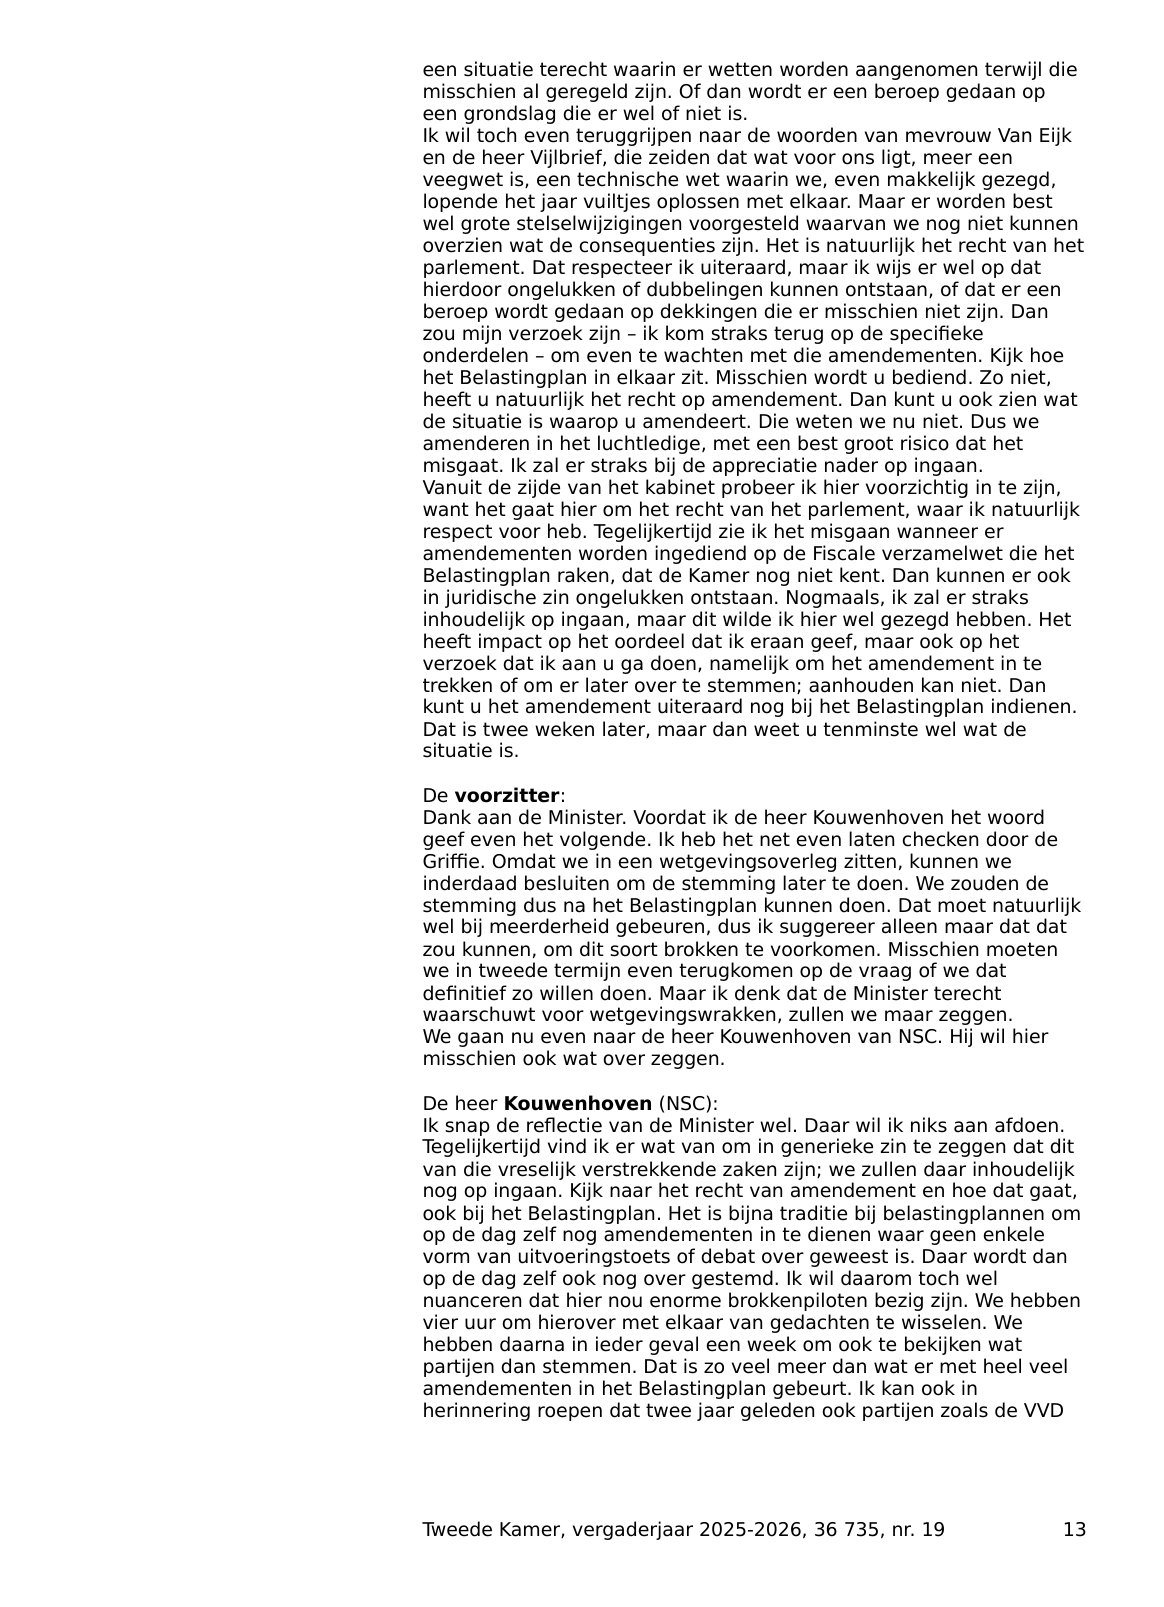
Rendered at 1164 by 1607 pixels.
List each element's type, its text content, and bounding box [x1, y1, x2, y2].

text De heer Kouwenhoven (NSC): [422, 1092, 1087, 1114]
text De voorzitter: [422, 784, 1087, 807]
text Dank aan de Minister. Voordat ik de heer Kouwenhoven het woord geef even het volgende. Ik heb het net even laten checken door de Griffie. Omdat we in een wetgevingsoverleg zitten, kunnen we inderdaad besluiten om de stemming later te doen. We zouden de stemming dus na het Belastingplan kunnen doen. Dat moet natuurlijk wel bij meerderheid gebeuren, dus ik suggereer alleen maar dat dat zou kunnen, om dit soort brokken te voorkomen. Misschien moeten we in tweede termijn even terugkomen op de vraag of we dat definitief zo willen doen. Maar ik denk dat de Minister terecht waarschuwt voor wetgevingswrakken, zullen we maar zeggen. [422, 807, 1087, 1026]
text We gaan nu even naar de heer Kouwenhoven van NSC. Hij wil hier misschien ook wat over zeggen. [422, 1026, 1087, 1070]
text een situatie terecht waarin er wetten worden aangenomen terwijl die misschien al geregeld zijn. Of dan wordt er een beroep gedaan op een grondslag die er wel of niet is. [422, 59, 1087, 125]
text Vanuit de zijde van het kabinet probeer ik hier voorzichtig in te zijn, want het gaat hier om het recht van het parlement, waar ik natuurlijk respect voor heb. Tegelijkertijd zie ik het misgaan wanneer er amendementen worden ingediend op de Fiscale verzamelwet die het Belastingplan raken, dat de Kamer nog niet kent. Dan kunnen er ook in juridische zin ongelukken ontstaan. Nogmaals, ik zal er straks inhoudelijk op ingaan, maar dit wilde ik hier wel gezegd hebben. Het heeft impact op het oordeel dat ik eraan geef, maar ook op het verzoek dat ik aan u ga doen, namelijk om het amendement in te trekken of om er later over te stemmen; aanhouden kan niet. Dan kunt u het amendement uiteraard nog bij het Belastingplan indienen. Dat is twee weken later, maar dan weet u tenminste wel wat de situatie is. [422, 477, 1087, 762]
text Ik snap de reflectie van de Minister wel. Daar wil ik niks aan afdoen. Tegelijkertijd vind ik er wat van om in generieke zin te zeggen dat dit van die vreselijk verstrekkende zaken zijn; we zullen daar inhoudelijk nog op ingaan. Kijk naar het recht van amendement en hoe dat gaat, ook bij het Belastingplan. Het is bijna traditie bij belastingplannen om op de dag zelf nog amendementen in te dienen waar geen enkele vorm van uitvoeringstoets of debat over geweest is. Daar wordt dan op de dag zelf ook nog over gestemd. Ik wil daarom toch wel nuanceren dat hier nou enorme brokkenpiloten bezig zijn. We hebben vier uur om hierover met elkaar van gedachten te wisselen. We hebben daarna in ieder geval een week om ook te bekijken wat partijen dan stemmen. Dat is zo veel meer dan wat er met heel veel amendementen in het Belastingplan gebeurt. Ik kan ook in herinnering roepen dat twee jaar geleden ook partijen zoals de VVD [422, 1114, 1087, 1422]
text Ik wil toch even teruggrijpen naar de woorden van mevrouw Van Eijk en de heer Vijlbrief, die zeiden dat wat voor ons ligt, meer een veegwet is, een technische wet waarin we, even makkelijk gezegd, lopende het jaar vuiltjes oplossen met elkaar. Maar er worden best wel grote stelselwijzigingen voorgesteld waarvan we nog niet kunnen overzien wat de consequenties zijn. Het is natuurlijk het recht van het parlement. Dat respecteer ik uiteraard, maar ik wijs er wel op dat hierdoor ongelukken of dubbelingen kunnen ontstaan, of dat er een beroep wordt gedaan op dekkingen die er misschien niet zijn. Dan zou mijn verzoek zijn – ik kom straks terug op de specifieke onderdelen – om even te wachten met die amendementen. Kijk hoe het Belastingplan in elkaar zit. Misschien wordt u bediend. Zo niet, heeft u natuurlijk het recht op amendement. Dan kunt u ook zien wat de situatie is waarop u amendeert. Die weten we nu niet. Dus we amenderen in het luchtledige, met een best groot risico dat het misgaat. Ik zal er straks bij de appreciatie nader op ingaan. [422, 125, 1087, 477]
